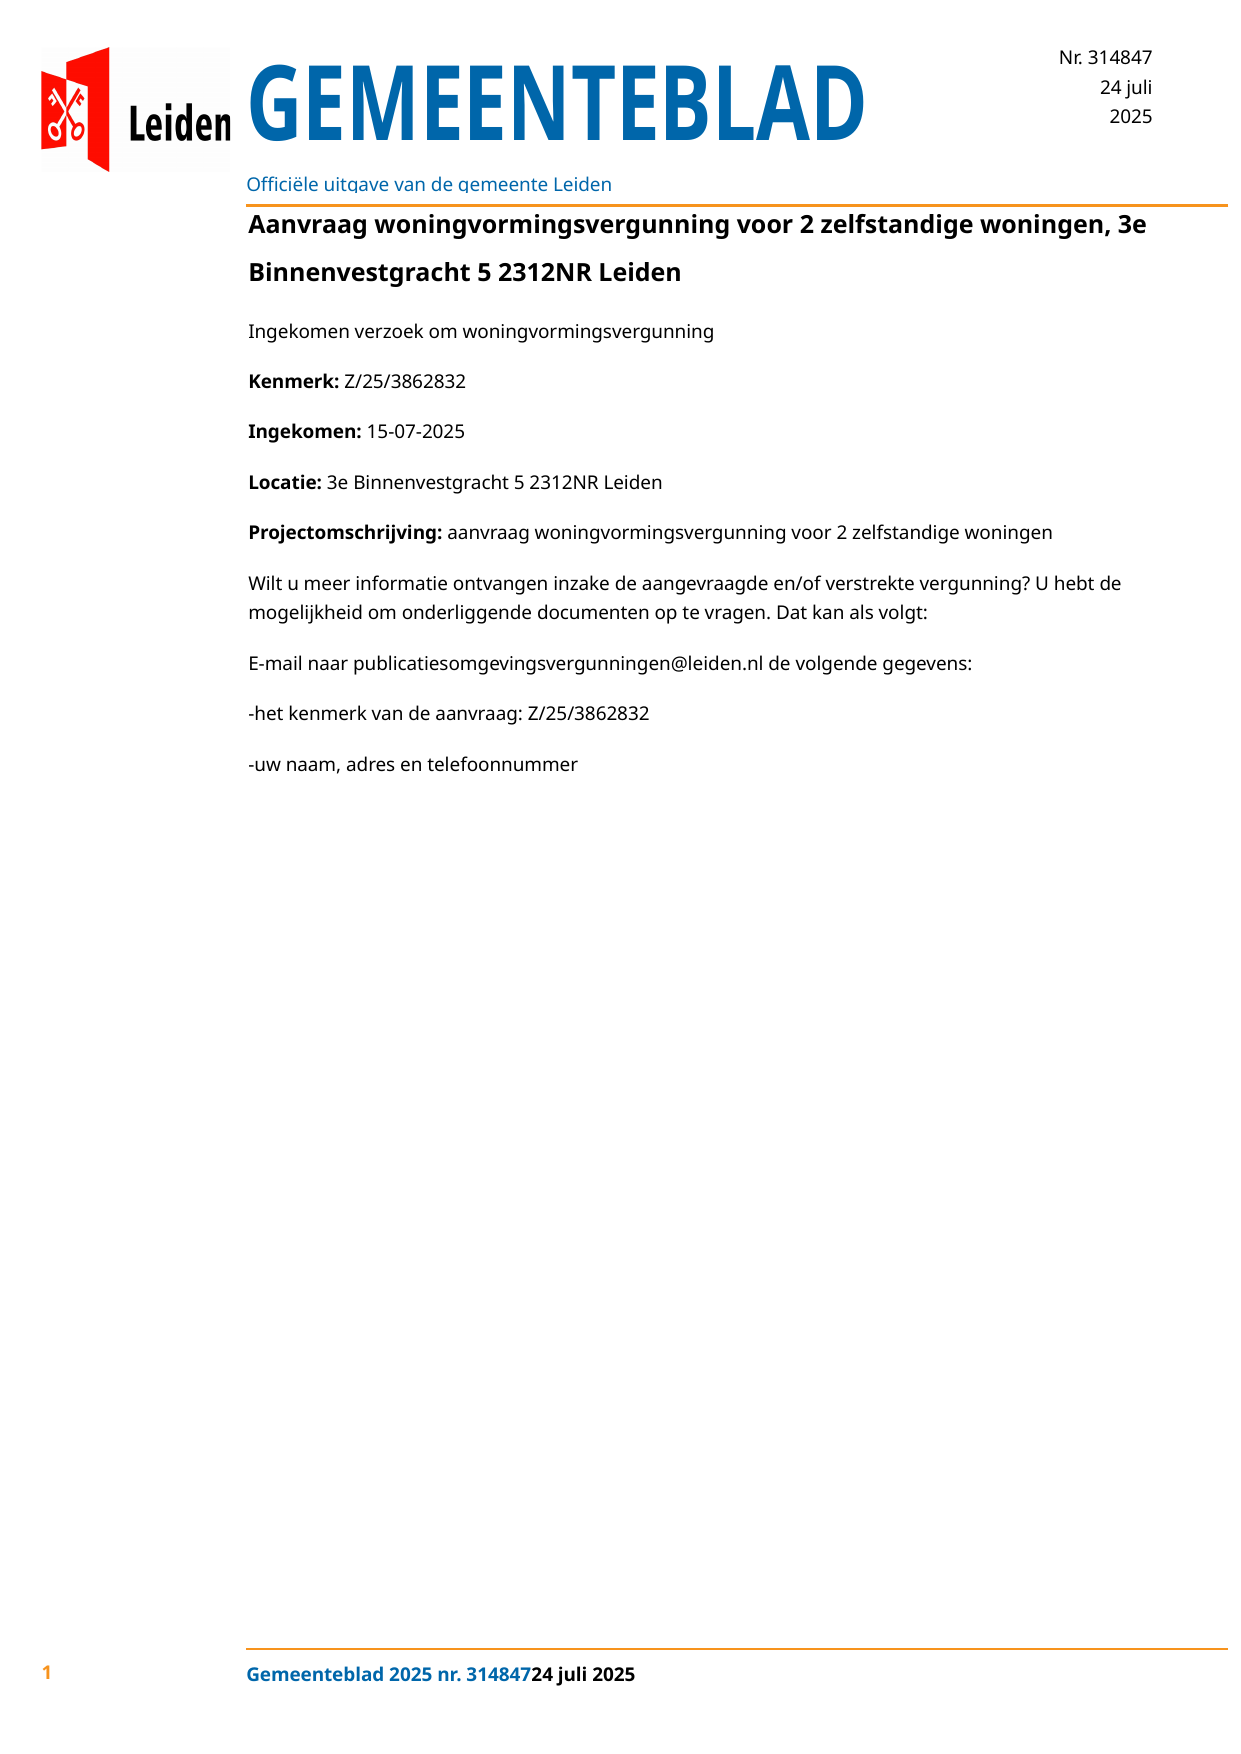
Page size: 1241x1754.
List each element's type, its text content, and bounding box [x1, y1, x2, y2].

text -het kenmerk van de aanvraag: Z/25/3862832 [248, 700, 1152, 726]
text Ingekomen: 15-07-2025 [248, 419, 1152, 444]
text E-mail naar publicatiesomgevingsvergunningen@leiden.nl de volgende gegevens: [248, 650, 1152, 676]
text Aanvraag woningvormingsvergunning voor 2 zelfstandige woningen, 3e Binnenvestgracht 5 2312NR Leiden [248, 207, 1152, 288]
text Projectomschrijving: aanvraag woningvormingsvergunning voor 2 zelfstandige woningen [248, 519, 1152, 545]
text Ingekomen verzoek om woningvormingsvergunning [248, 318, 1152, 344]
text Kenmerk: Z/25/3862832 [248, 368, 1152, 394]
text Wilt u meer informatie ontvangen inzake de aangevraagde en/of verstrekte vergunning? U hebt de mogelijkheid om onderliggende documenten op te vragen. Dat kan als volgt: [248, 570, 1152, 625]
text -uw naam, adres en telefoonnummer [248, 751, 1152, 777]
picture [41, 47, 231, 172]
text Locatie: 3e Binnenvestgracht 5 2312NR Leiden [248, 469, 1152, 495]
